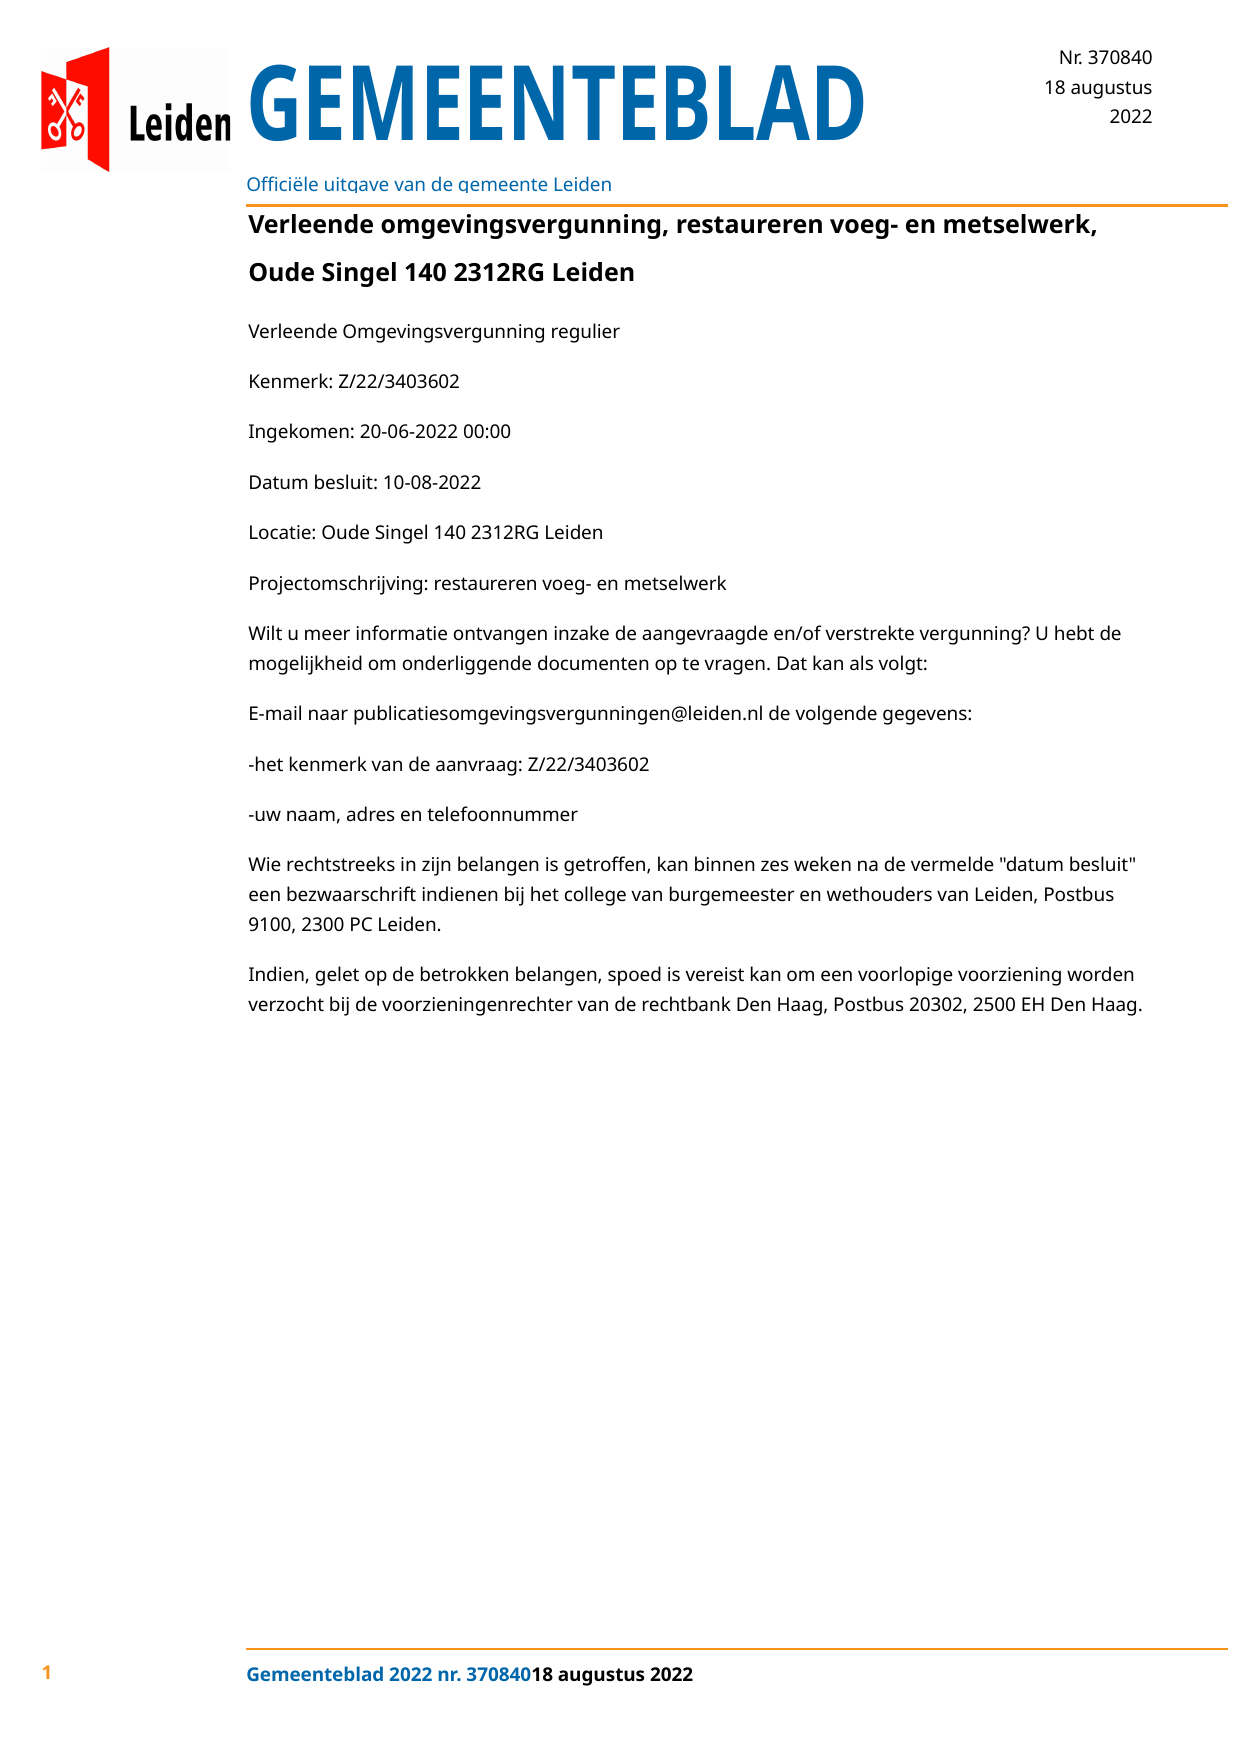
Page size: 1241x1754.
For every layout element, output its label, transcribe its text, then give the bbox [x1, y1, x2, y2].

text Projectomschrijving: restaureren voeg- en metselwerk [248, 570, 1152, 596]
text Ingekomen: 20-06-2022 00:00 [248, 419, 1152, 444]
text Datum besluit: 10-08-2022 [248, 469, 1152, 495]
text Wilt u meer informatie ontvangen inzake de aangevraagde en/of verstrekte vergunning? U hebt de mogelijkheid om onderliggende documenten op te vragen. Dat kan als volgt: [248, 620, 1152, 676]
text Verleende Omgevingsvergunning regulier [248, 318, 1152, 344]
text E-mail naar publicatiesomgevingsvergunningen@leiden.nl de volgende gegevens: [248, 700, 1152, 726]
text Wie rechtstreeks in zijn belangen is getroffen, kan binnen zes weken na de vermelde "datum besluit" een bezwaarschrift indienen bij het college van burgemeester en wethouders van Leiden, Postbus 9100, 2300 PC Leiden. [248, 852, 1152, 937]
text Indien, gelet op de betrokken belangen, spoed is vereist kan om een voorlopige voorziening worden verzocht bij de voorzieningenrechter van de rechtbank Den Haag, Postbus 20302, 2500 EH Den Haag. [248, 961, 1152, 1017]
text Verleende omgevingsvergunning, restaureren voeg- en metselwerk, Oude Singel 140 2312RG Leiden [248, 207, 1152, 288]
text Locatie: Oude Singel 140 2312RG Leiden [248, 519, 1152, 545]
text Kenmerk: Z/22/3403602 [248, 368, 1152, 394]
text -uw naam, adres en telefoonnummer [248, 801, 1152, 827]
text -het kenmerk van de aanvraag: Z/22/3403602 [248, 751, 1152, 777]
picture [41, 47, 231, 172]
